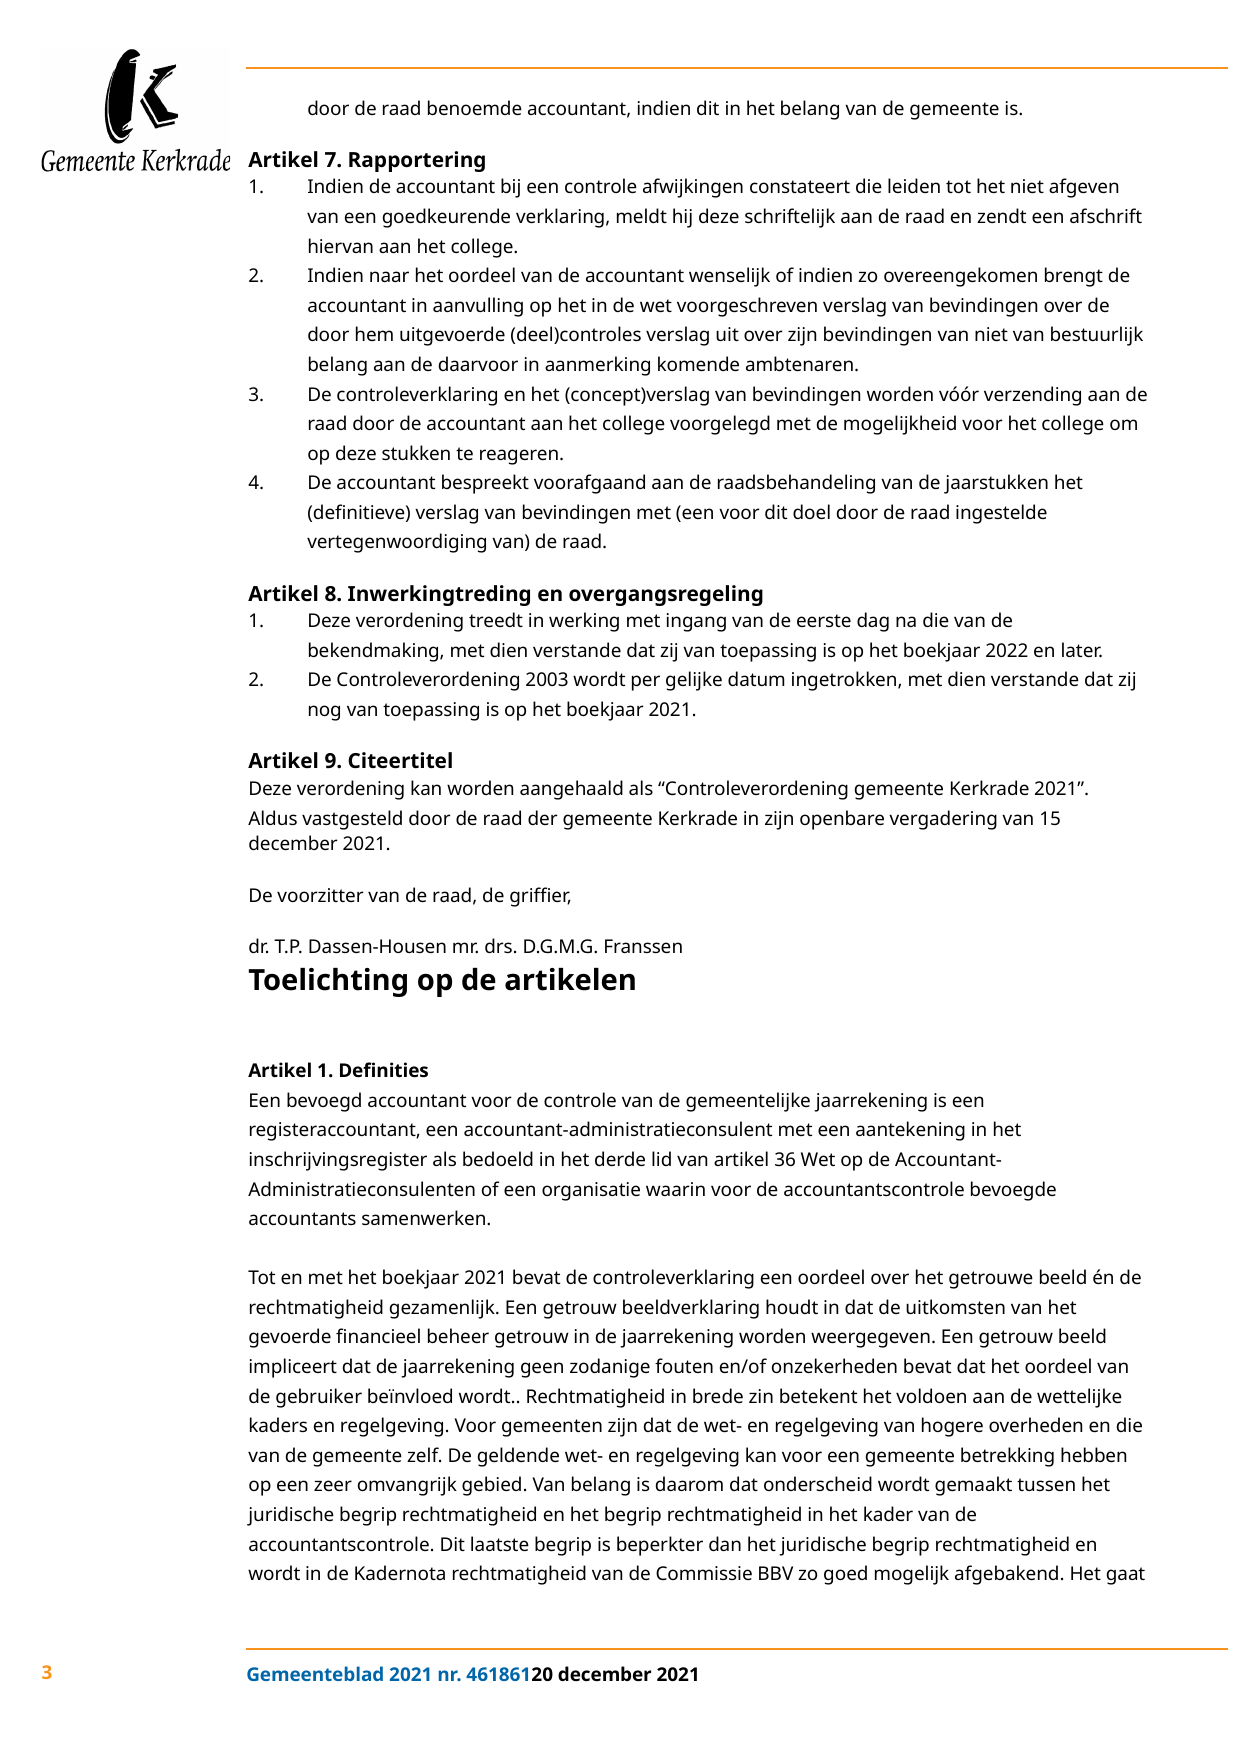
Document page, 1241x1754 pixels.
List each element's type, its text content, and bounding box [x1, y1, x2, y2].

text Artikel 1. Definities [248, 1057, 1152, 1083]
picture [41, 47, 231, 172]
text dr. T.P. Dassen-Housen mr. drs. D.G.M.G. Franssen [248, 933, 1152, 959]
list Deze verordening treedt in werking met ingang van de eerste dag na die van de bekendmaking, met dien verstande dat zij van toepassing is op het boekjaar 2022 en later. [248, 607, 1152, 663]
text Deze verordening kan worden aangehaald als “Controleverordening gemeente Kerkrade 2021”. [248, 775, 1152, 801]
text De voorzitter van de raad, de griffier, [248, 882, 1152, 908]
list De controleverklaring en het (concept)verslag van bevindingen worden vóór verzending aan de raad door de accountant aan het college voorgelegd met de mogelijkheid voor het college om op deze stukken te reageren. [248, 381, 1152, 466]
text Artikel 7. Rapportering [248, 145, 1152, 174]
list Indien naar het oordeel van de accountant wenselijk of indien zo overeengekomen brengt de accountant in aanvulling op het in de wet voorgeschreven verslag van bevindingen over de door hem uitgevoerde (deel)controles verslag uit over zijn bevindingen van niet van bestuurlijk belang aan de daarvoor in aanmerking komende ambtenaren. [248, 262, 1152, 377]
text Artikel 8. Inwerkingtreding en overgangsregeling [248, 579, 1152, 607]
list De accountant bespreekt voorafgaand aan de raadsbehandeling van de jaarstukken het (definitieve) verslag van bevindingen met (een voor dit doel door de raad ingestelde vertegenwoordiging van) de raad. [248, 469, 1152, 554]
list door de raad benoemde accountant, indien dit in het belang van de gemeente is. [248, 95, 1152, 121]
text Toelichting op de artikelen [248, 959, 1152, 999]
text Artikel 9. Citeertitel [248, 747, 1152, 775]
list Indien de accountant bij een controle afwijkingen constateert die leiden tot het niet afgeven van een goedkeurende verklaring, meldt hij deze schriftelijk aan de raad en zendt een afschrift hiervan aan het college. [248, 174, 1152, 258]
text Tot en met het boekjaar 2021 bevat de controleverklaring een oordeel over het getrouwe beeld én de rechtmatigheid gezamenlijk. Een getrouw beeldverklaring houdt in dat de uitkomsten van het gevoerde financieel beheer getrouw in de jaarrekening worden weergegeven. Een getrouw beeld impliceert dat de jaarrekening geen zodanige fouten en/of onzekerheden bevat dat het oordeel van de gebruiker beïnvloed wordt.. Rechtmatigheid in brede zin betekent het voldoen aan de wettelijke kaders en regelgeving. Voor gemeenten zijn dat de wet- en regelgeving van hogere overheden en die van de gemeente zelf. De geldende wet- en regelgeving kan voor een gemeente betrekking hebben op een zeer omvangrijk gebied. Van belang is daarom dat onderscheid wordt gemaakt tussen het juridische begrip rechtmatigheid en het begrip rechtmatigheid in het kader van de accountantscontrole. Dit laatste begrip is beperkter dan het juridische begrip rechtmatigheid en wordt in de Kadernota rechtmatigheid van de Commissie BBV zo goed mogelijk afgebakend. Het gaat [248, 1264, 1152, 1586]
text Aldus vastgesteld door de raad der gemeente Kerkrade in zijn openbare vergadering van 15 december 2021. [248, 805, 1152, 856]
text Een bevoegd accountant voor de controle van de gemeentelijke jaarrekening is een registeraccountant, een accountant-administratieconsulent met een aantekening in het inschrijvingsregister als bedoeld in het derde lid van artikel 36 Wet op de Accountant-Administratieconsulenten of een organisatie waarin voor de accountantscontrole bevoegde accountants samenwerken. [248, 1087, 1152, 1231]
list De Controleverordening 2003 wordt per gelijke datum ingetrokken, met dien verstande dat zij nog van toepassing is op het boekjaar 2021. [248, 667, 1152, 722]
